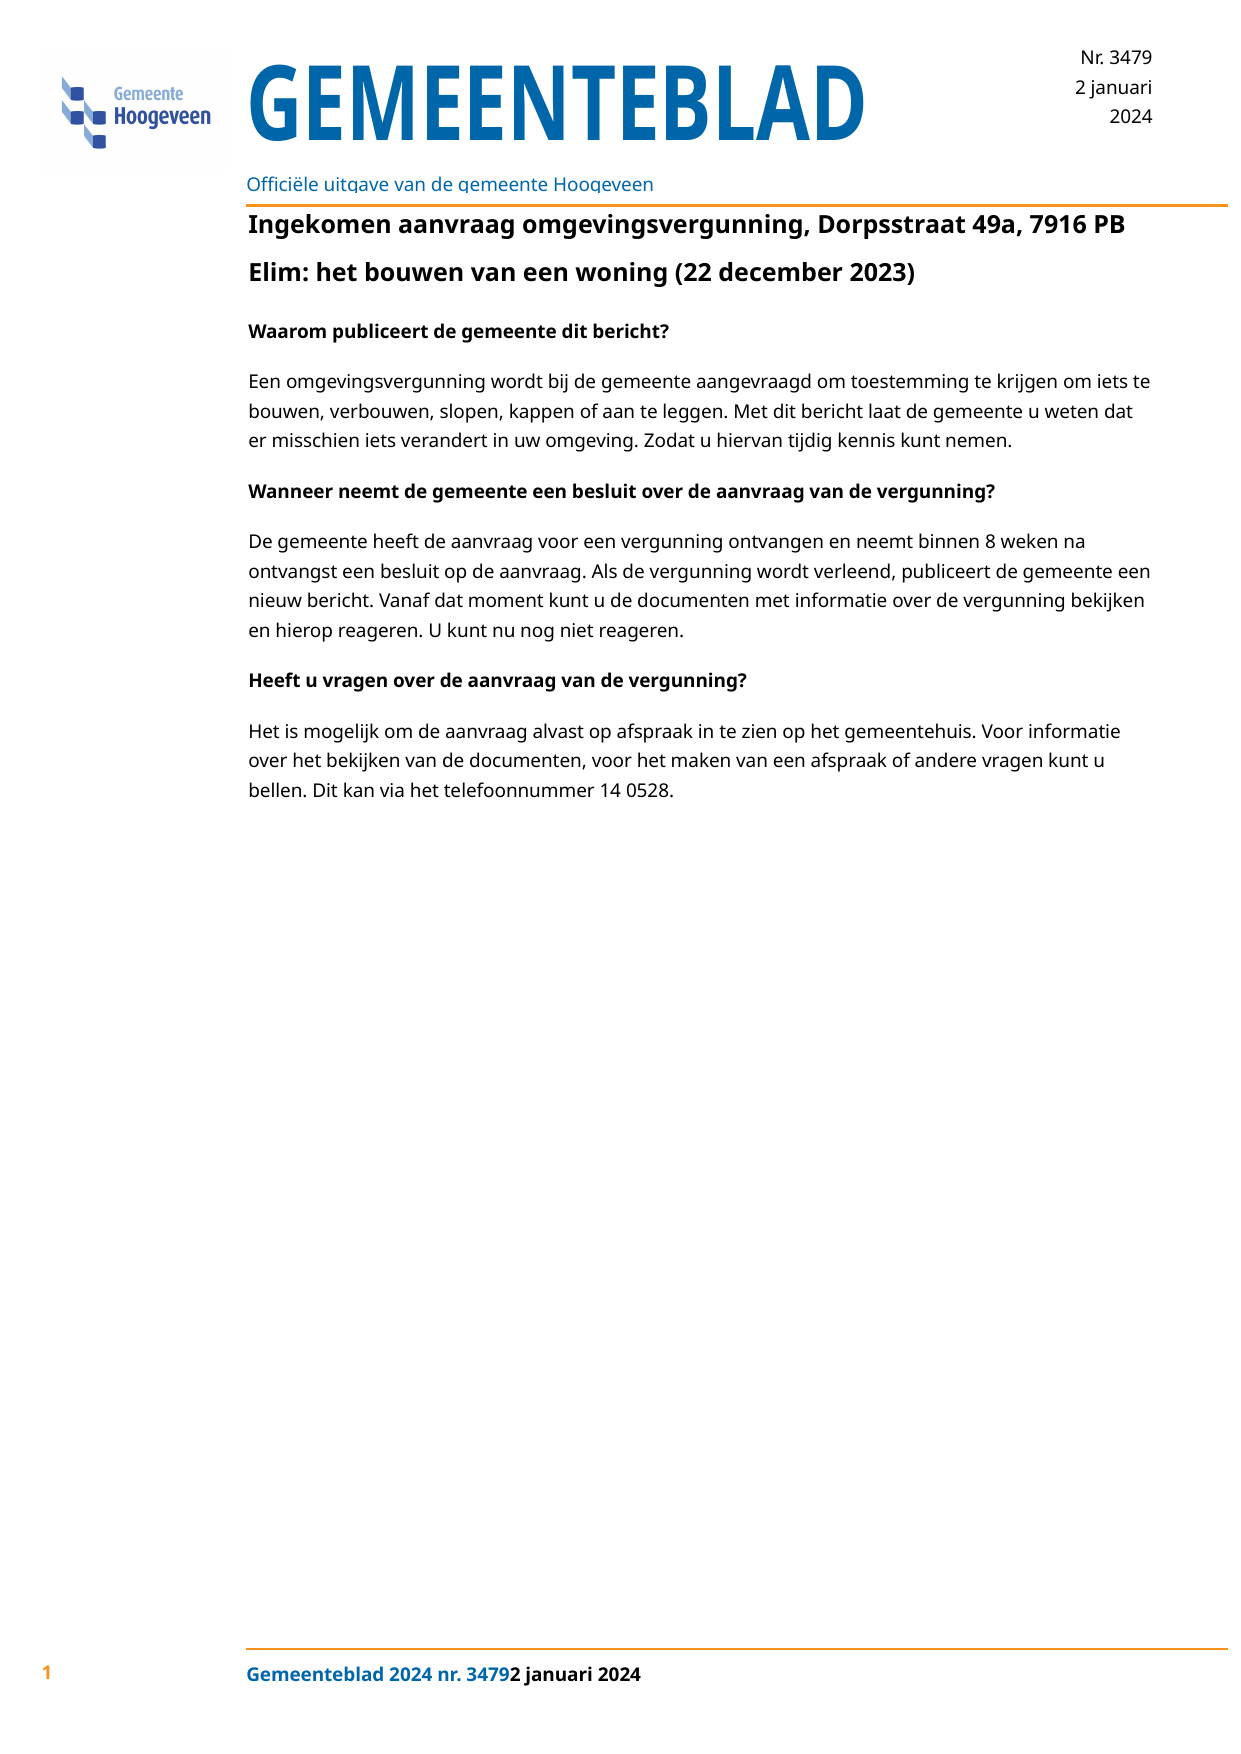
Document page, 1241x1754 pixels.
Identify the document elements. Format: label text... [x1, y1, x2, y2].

text Een omgevingsvergunning wordt bij de gemeente aangevraagd om toestemming te krijgen om iets te bouwen, verbouwen, slopen, kappen of aan te leggen. Met dit bericht laat de gemeente u weten dat er misschien iets verandert in uw omgeving. Zodat u hiervan tijdig kennis kunt nemen. [248, 368, 1152, 453]
text Wanneer neemt de gemeente een besluit over de aanvraag van de vergunning? [248, 478, 1152, 504]
text Het is mogelijk om de aanvraag alvast op afspraak in te zien op het gemeentehuis. Voor informatie over het bekijken van de documenten, voor het maken van een afspraak of andere vragen kunt u bellen. Dit kan via het telefoonnummer 14 0528. [248, 718, 1152, 803]
text Waarom publiceert de gemeente dit bericht? [248, 318, 1152, 344]
text De gemeente heeft de aanvraag voor een vergunning ontvangen en neemt binnen 8 weken na ontvangst een besluit op de aanvraag. Als de vergunning wordt verleend, publiceert de gemeente een nieuw bericht. Vanaf dat moment kunt u de documenten met informatie over de vergunning bekijken en hierop reageren. U kunt nu nog niet reageren. [248, 528, 1152, 643]
picture [41, 47, 231, 172]
text Heeft u vragen over de aanvraag van de vergunning? [248, 667, 1152, 693]
text Ingekomen aanvraag omgevingsvergunning, Dorpsstraat 49a, 7916 PB Elim: het bouwen van een woning (22 december 2023) [248, 207, 1152, 288]
